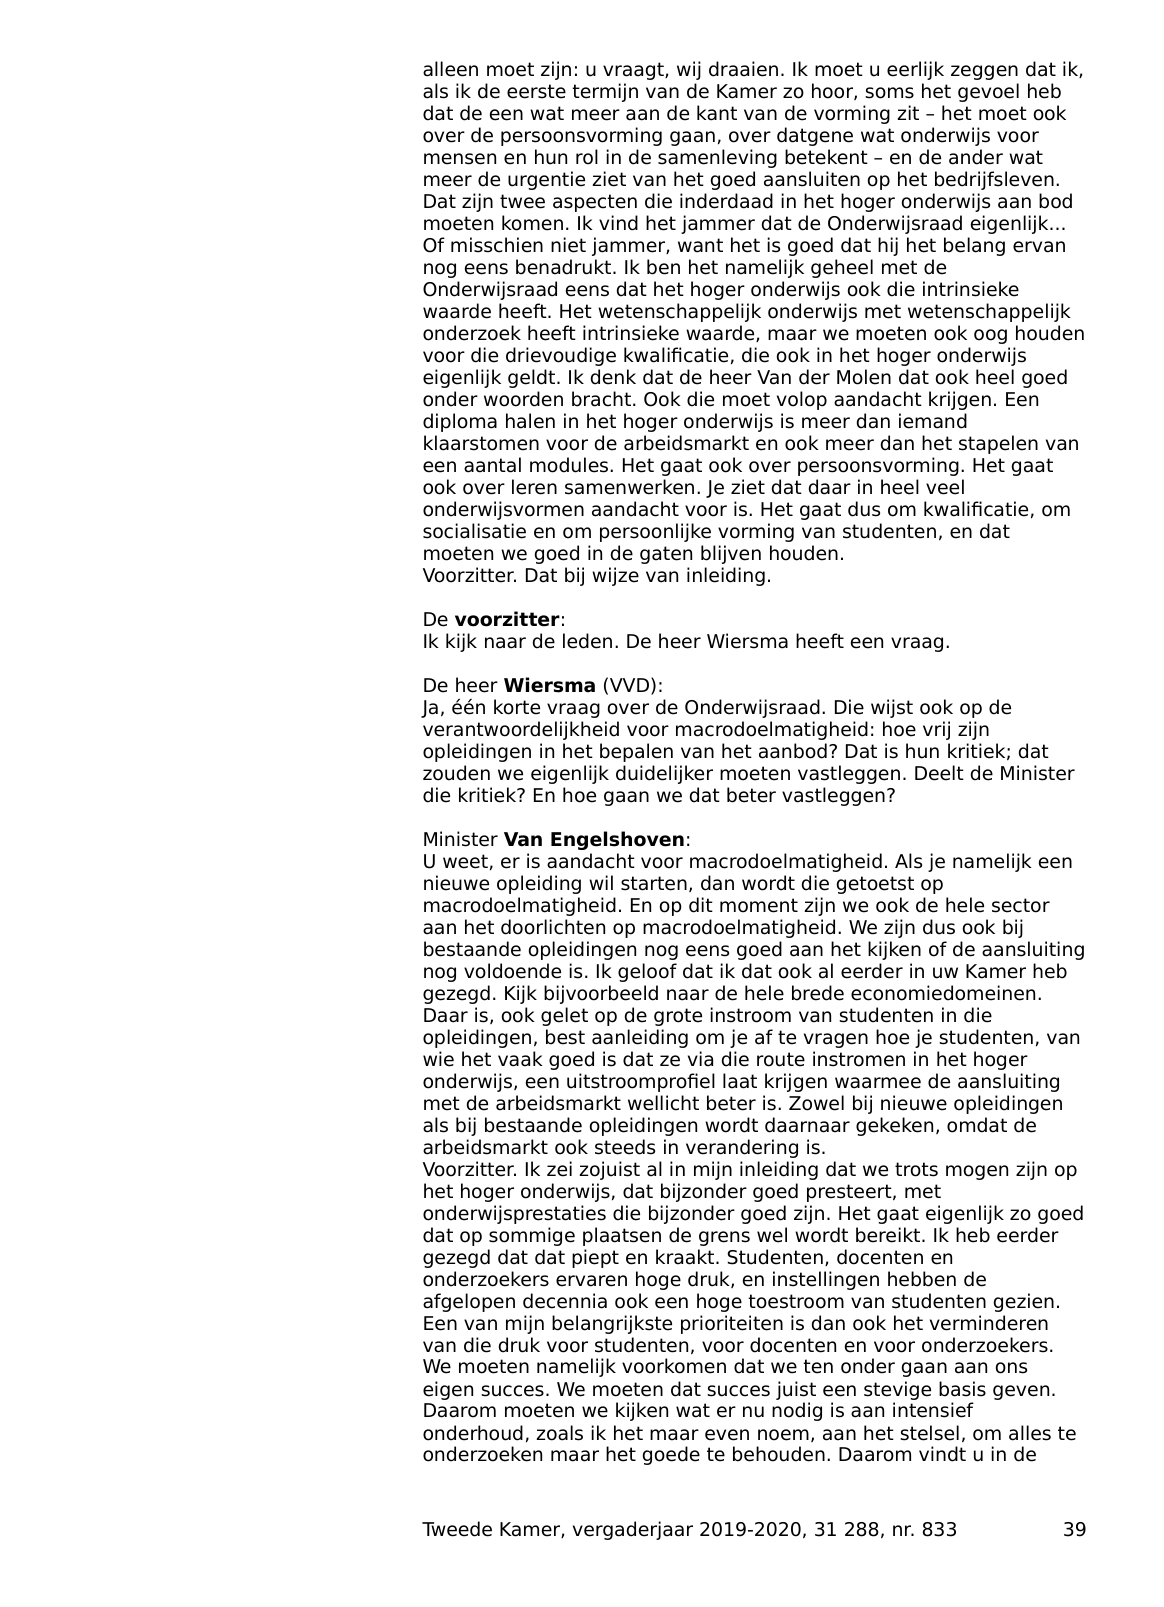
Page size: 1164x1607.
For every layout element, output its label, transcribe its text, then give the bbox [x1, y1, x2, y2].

text Voorzitter. Ik zei zojuist al in mijn inleiding dat we trots mogen zijn op het hoger onderwijs, dat bijzonder goed presteert, met onderwijsprestaties die bijzonder goed zijn. Het gaat eigenlijk zo goed dat op sommige plaatsen de grens wel wordt bereikt. Ik heb eerder gezegd dat dat piept en kraakt. Studenten, docenten en onderzoekers ervaren hoge druk, en instellingen hebben de afgelopen decennia ook een hoge toestroom van studenten gezien. Een van mijn belangrijkste prioriteiten is dan ook het verminderen van die druk voor studenten, voor docenten en voor onderzoekers. We moeten namelijk voorkomen dat we ten onder gaan aan ons eigen succes. We moeten dat succes juist een stevige basis geven. Daarom moeten we kijken wat er nu nodig is aan intensief onderhoud, zoals ik het maar even noem, aan het stelsel, om alles te onderzoeken maar het goede te behouden. Daarom vindt u in de [422, 1159, 1087, 1466]
text De voorzitter: [422, 609, 1087, 631]
text Voorzitter. Dat bij wijze van inleiding. [422, 564, 1087, 587]
text Ik kijk naar de leden. De heer Wiersma heeft een vraag. [422, 631, 1087, 653]
text Minister Van Engelshoven: [422, 829, 1087, 851]
text Ja, één korte vraag over de Onderwijsraad. Die wijst ook op de verantwoordelijkheid voor macrodoelmatigheid: hoe vrij zijn opleidingen in het bepalen van het aanbod? Dat is hun kritiek; dat zouden we eigenlijk duidelijker moeten vastleggen. Deelt de Minister die kritiek? En hoe gaan we dat beter vastleggen? [422, 697, 1087, 807]
text De heer Wiersma (VVD): [422, 675, 1087, 697]
text alleen moet zijn: u vraagt, wij draaien. Ik moet u eerlijk zeggen dat ik, als ik de eerste termijn van de Kamer zo hoor, soms het gevoel heb dat de een wat meer aan de kant van de vorming zit – het moet ook over de persoonsvorming gaan, over datgene wat onderwijs voor mensen en hun rol in de samenleving betekent – en de ander wat meer de urgentie ziet van het goed aansluiten op het bedrijfsleven. Dat zijn twee aspecten die inderdaad in het hoger onderwijs aan bod moeten komen. Ik vind het jammer dat de Onderwijsraad eigenlijk... Of misschien niet jammer, want het is goed dat hij het belang ervan nog eens benadrukt. Ik ben het namelijk geheel met de Onderwijsraad eens dat het hoger onderwijs ook die intrinsieke waarde heeft. Het wetenschappelijk onderwijs met wetenschappelijk onderzoek heeft intrinsieke waarde, maar we moeten ook oog houden voor die drievoudige kwalificatie, die ook in het hoger onderwijs eigenlijk geldt. Ik denk dat de heer Van der Molen dat ook heel goed onder woorden bracht. Ook die moet volop aandacht krijgen. Een diploma halen in het hoger onderwijs is meer dan iemand klaarstomen voor de arbeidsmarkt en ook meer dan het stapelen van een aantal modules. Het gaat ook over persoonsvorming. Het gaat ook over leren samenwerken. Je ziet dat daar in heel veel onderwijsvormen aandacht voor is. Het gaat dus om kwalificatie, om socialisatie en om persoonlijke vorming van studenten, en dat moeten we goed in de gaten blijven houden. [422, 59, 1087, 564]
text U weet, er is aandacht voor macrodoelmatigheid. Als je namelijk een nieuwe opleiding wil starten, dan wordt die getoetst op macrodoelmatigheid. En op dit moment zijn we ook de hele sector aan het doorlichten op macrodoelmatigheid. We zijn dus ook bij bestaande opleidingen nog eens goed aan het kijken of de aansluiting nog voldoende is. Ik geloof dat ik dat ook al eerder in uw Kamer heb gezegd. Kijk bijvoorbeeld naar de hele brede economiedomeinen. Daar is, ook gelet op de grote instroom van studenten in die opleidingen, best aanleiding om je af te vragen hoe je studenten, van wie het vaak goed is dat ze via die route instromen in het hoger onderwijs, een uitstroomprofiel laat krijgen waarmee de aansluiting met de arbeidsmarkt wellicht beter is. Zowel bij nieuwe opleidingen als bij bestaande opleidingen wordt daarnaar gekeken, omdat de arbeidsmarkt ook steeds in verandering is. [422, 851, 1087, 1159]
